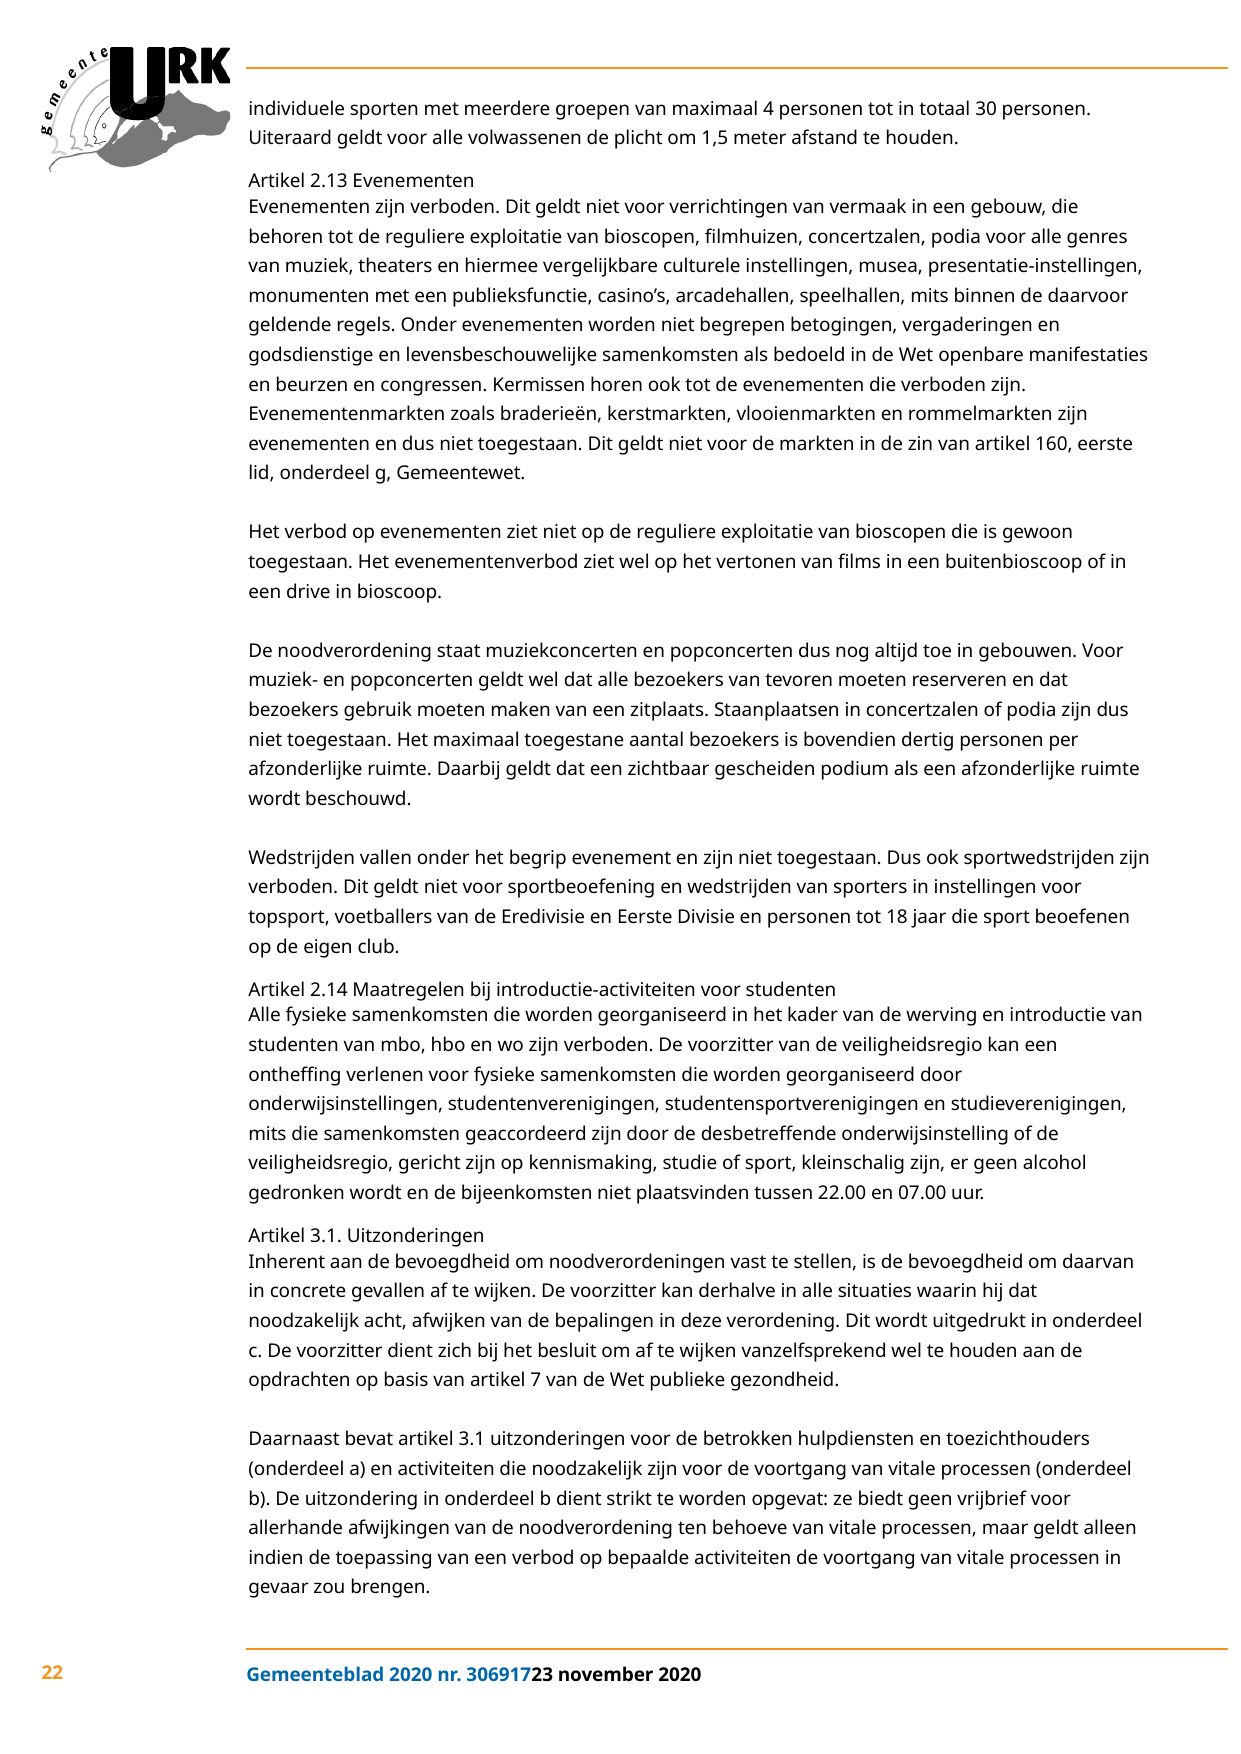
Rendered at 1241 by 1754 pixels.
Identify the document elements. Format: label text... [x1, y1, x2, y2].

text Daarnaast bevat artikel 3.1 uitzonderingen voor de betrokken hulpdiensten en toezichthouders (onderdeel a) en activiteiten die noodzakelijk zijn voor de voortgang van vitale processen (onderdeel b). De uitzondering in onderdeel b dient strikt te worden opgevat: ze biedt geen vrijbrief voor allerhande afwijkingen van de noodverordening ten behoeve van vitale processen, maar geldt alleen indien de toepassing van een verbod op bepaalde activiteiten de voortgang van vitale processen in gevaar zou brengen. [248, 1426, 1152, 1599]
text Evenementen zijn verboden. Dit geldt niet voor verrichtingen van vermaak in een gebouw, die behoren tot de reguliere exploitatie van bioscopen, filmhuizen, concertzalen, podia voor alle genres van muziek, theaters en hiermee vergelijkbare culturele instellingen, musea, presentatie-instellingen, monumenten met een publieksfunctie, casino’s, arcadehallen, speelhallen, mits binnen de daarvoor geldende regels. Onder evenementen worden niet begrepen betogingen, vergaderingen en godsdienstige en levensbeschouwelijke samenkomsten als bedoeld in de Wet openbare manifestaties en beurzen en congressen. Kermissen horen ook tot de evenementen die verboden zijn. Evenementenmarkten zoals braderieën, kerstmarkten, vlooienmarkten en rommelmarkten zijn evenementen en dus niet toegestaan. Dit geldt niet voor de markten in de zin van artikel 160, eerste lid, onderdeel g, Gemeentewet. [248, 193, 1152, 485]
text Alle fysieke samenkomsten die worden georganiseerd in het kader van de werving en introductie van studenten van mbo, hbo en wo zijn verboden. De voorzitter van de veiligheidsregio kan een ontheffing verlenen voor fysieke samenkomsten die worden georganiseerd door onderwijsinstellingen, studentenverenigingen, studentensportverenigingen en studieverenigingen, mits die samenkomsten geaccordeerd zijn door de desbetreffende onderwijsinstelling of de veiligheidsregio, gericht zijn op kennismaking, studie of sport, kleinschalig zijn, er geen alcohol gedronken wordt en de bijeenkomsten niet plaatsvinden tussen 22.00 en 07.00 uur. [248, 1002, 1152, 1205]
text individuele sporten met meerdere groepen van maximaal 4 personen tot in totaal 30 personen. Uiteraard geldt voor alle volwassenen de plicht om 1,5 meter afstand te houden. [248, 95, 1152, 150]
text Het verbod op evenementen ziet niet op de reguliere exploitatie van bioscopen die is gewoon toegestaan. Het evenementenverbod ziet wel op het vertonen van films in een buitenbioscoop of in een drive in bioscoop. [248, 519, 1152, 603]
text De noodverordening staat muziekconcerten en popconcerten dus nog altijd toe in gebouwen. Voor muziek- en popconcerten geldt wel dat alle bezoekers van tevoren moeten reserveren en dat bezoekers gebruik moeten maken van een zitplaats. Staanplaatsen in concertzalen of podia zijn dus niet toegestaan. Het maximaal toegestane aantal bezoekers is bovendien dertig personen per afzonderlijke ruimte. Daarbij geldt dat een zichtbaar gescheiden podium als een afzonderlijke ruimte wordt beschouwd. [248, 637, 1152, 811]
picture [41, 47, 231, 172]
text Wedstrijden vallen onder het begrip evenement en zijn niet toegestaan. Dus ook sportwedstrijden zijn verboden. Dit geldt niet voor sportbeoefening en wedstrijden van sporters in instellingen voor topsport, voetballers van de Eredivisie en Eerste Divisie en personen tot 18 jaar die sport beoefenen op de eigen club. [248, 844, 1152, 958]
text Inherent aan de bevoegdheid om noodverordeningen vast te stellen, is de bevoegdheid om daarvan in concrete gevallen af te wijken. De voorzitter kan derhalve in alle situaties waarin hij dat noodzakelijk acht, afwijken van de bepalingen in deze verordening. Dit wordt uitgedrukt in onderdeel c. De voorzitter dient zich bij het besluit om af te wijken vanzelfsprekend wel te houden aan de opdrachten op basis van artikel 7 van de Wet publieke gezondheid. [248, 1248, 1152, 1392]
text Artikel 2.13 Evenementen [248, 167, 1152, 193]
text Artikel 2.14 Maatregelen bij introductie-activiteiten voor studenten [248, 976, 1152, 1002]
text Artikel 3.1. Uitzonderingen [248, 1222, 1152, 1248]
